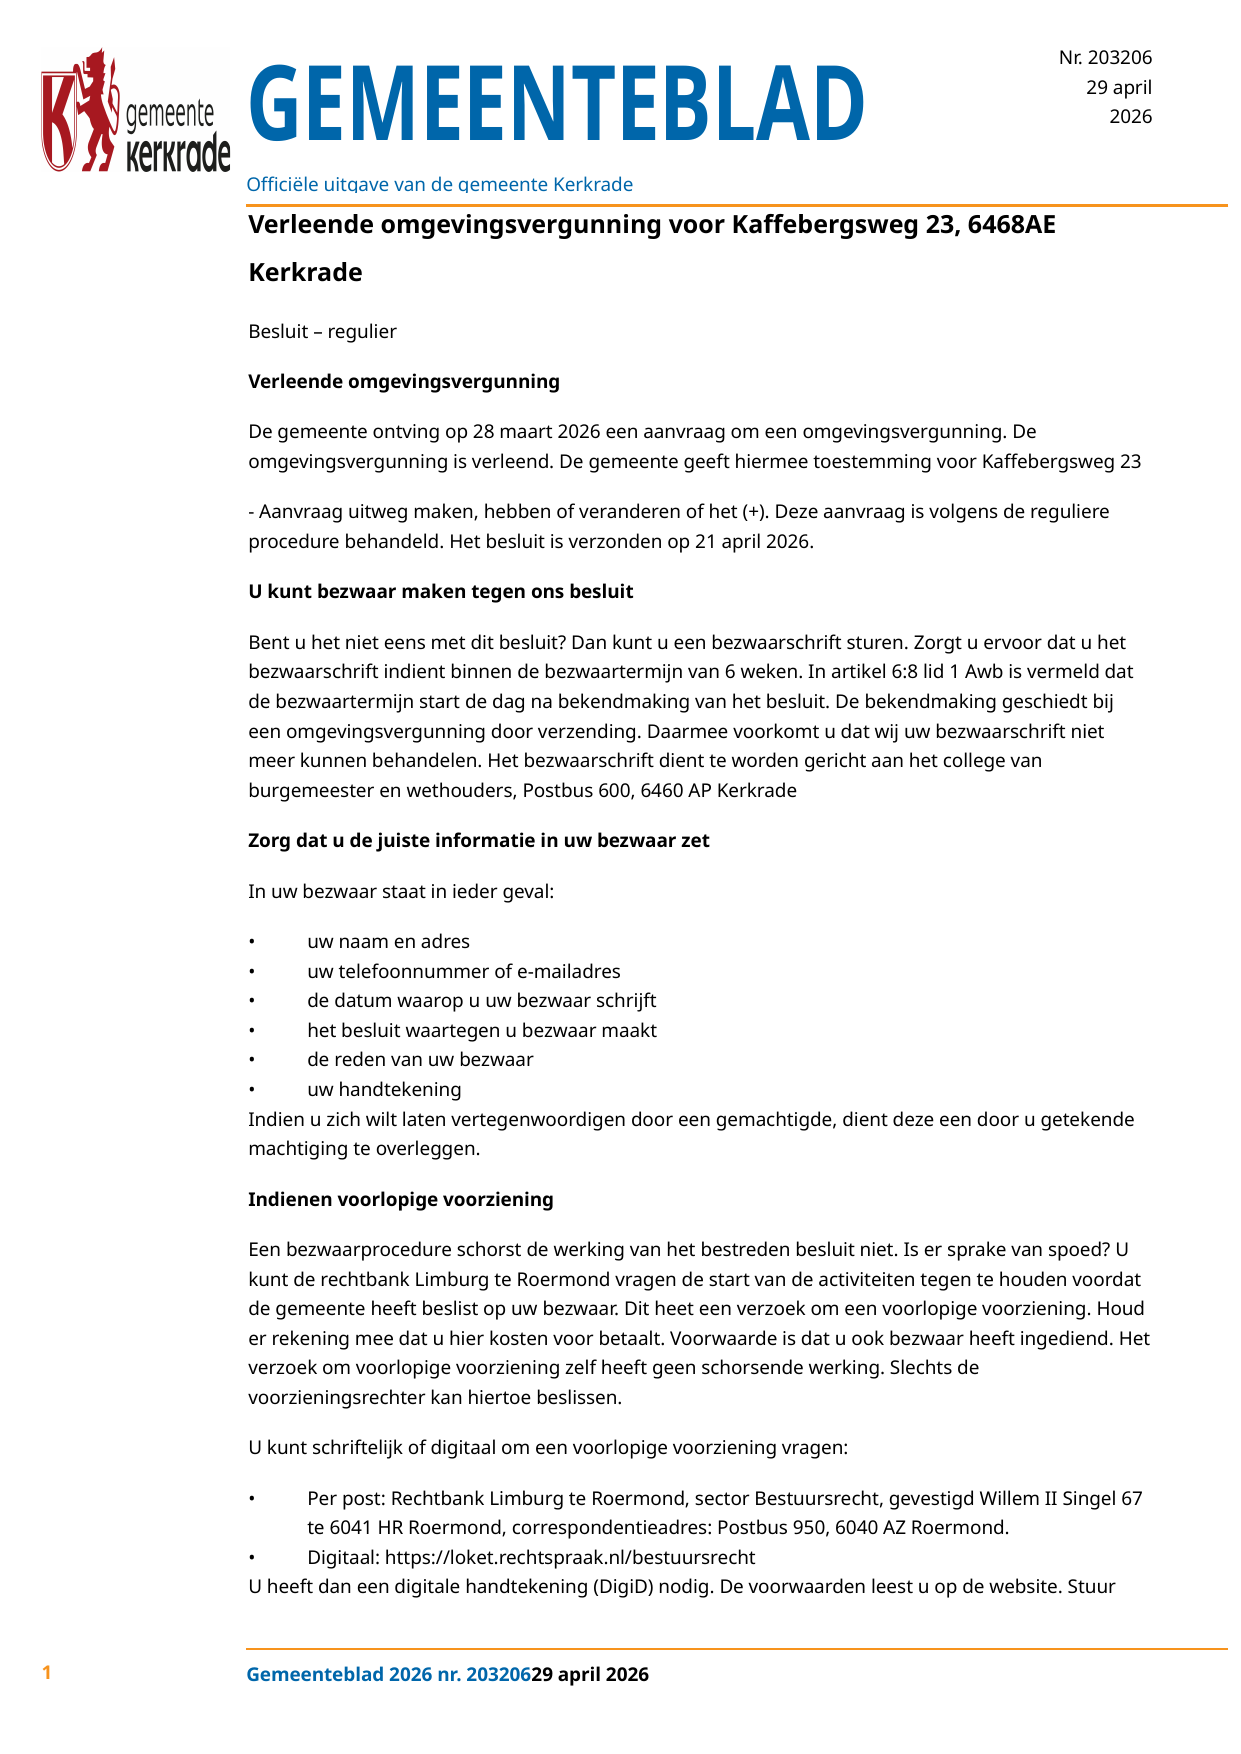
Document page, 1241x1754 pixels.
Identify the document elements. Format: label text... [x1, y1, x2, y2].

list het besluit waartegen u bezwaar maakt [248, 1017, 1152, 1043]
text Bent u het niet eens met dit besluit? Dan kunt u een bezwaarschrift sturen. Zorgt u ervoor dat u het bezwaarschrift indient binnen de bezwaartermijn van 6 weken. In artikel 6:8 lid 1 Awb is vermeld dat de bezwaartermijn start de dag na bekendmaking van het besluit. De bekendmaking geschiedt bij een omgevingsvergunning door verzending. Daarmee voorkomt u dat wij uw bezwaarschrift niet meer kunnen behandelen. Het bezwaarschrift dient te worden gericht aan het college van burgemeester en wethouders, Postbus 600, 6460 AP Kerkrade [248, 629, 1152, 803]
text Besluit – regulier [248, 318, 1152, 344]
text In uw bezwaar staat in ieder geval: [248, 878, 1152, 904]
list uw naam en adres [248, 928, 1152, 954]
list de reden van uw bezwaar [248, 1047, 1152, 1072]
list uw handtekening [248, 1076, 1152, 1102]
list Digitaal: https://loket.rechtspraak.nl/bestuursrecht [248, 1544, 1152, 1570]
list uw telefoonnummer of e-mailadres [248, 958, 1152, 984]
list Per post: Rechtbank Limburg te Roermond, sector Bestuursrecht, gevestigd Willem II Singel 67 te 6041 HR Roermond, correspondentieadres: Postbus 950, 6040 AZ Roermond. [248, 1485, 1152, 1540]
text De gemeente ontving op 28 maart 2026 een aanvraag om een omgevingsvergunning. De omgevingsvergunning is verleend. De gemeente geeft hiermee toestemming voor Kaffebergsweg 23 [248, 419, 1152, 474]
text Indienen voorlopige voorziening [248, 1186, 1152, 1212]
text Verleende omgevingsvergunning [248, 368, 1152, 394]
text Indien u zich wilt laten vertegenwoordigen door een gemachtigde, dient deze een door u getekende machtiging te overleggen. [248, 1106, 1152, 1161]
list de datum waarop u uw bezwaar schrijft [248, 987, 1152, 1013]
text Verleende omgevingsvergunning voor Kaffebergsweg 23, 6468AE Kerkrade [248, 207, 1152, 288]
text U kunt schriftelijk of digitaal om een voorlopige voorziening vragen: [248, 1434, 1152, 1460]
text - Aanvraag uitweg maken, hebben of veranderen of het (+). Deze aanvraag is volgens de reguliere procedure behandeld. Het besluit is verzonden op 21 april 2026. [248, 499, 1152, 554]
text U heeft dan een digitale handtekening (DigiD) nodig. De voorwaarden leest u op de website. Stuur [248, 1574, 1152, 1599]
text Zorg dat u de juiste informatie in uw bezwaar zet [248, 827, 1152, 853]
text U kunt bezwaar maken tegen ons besluit [248, 579, 1152, 604]
text Een bezwaarprocedure schorst de werking van het bestreden besluit niet. Is er sprake van spoed? U kunt de rechtbank Limburg te Roermond vragen de start van de activiteiten tegen te houden voordat de gemeente heeft beslist op uw bezwaar. Dit heet een verzoek om een voorlopige voorziening. Houd er rekening mee dat u hier kosten voor betaalt. Voorwaarde is dat u ook bezwaar heeft ingediend. Het verzoek om voorlopige voorziening zelf heeft geen schorsende werking. Slechts de voorzieningsrechter kan hiertoe beslissen. [248, 1236, 1152, 1410]
picture [41, 47, 231, 172]
